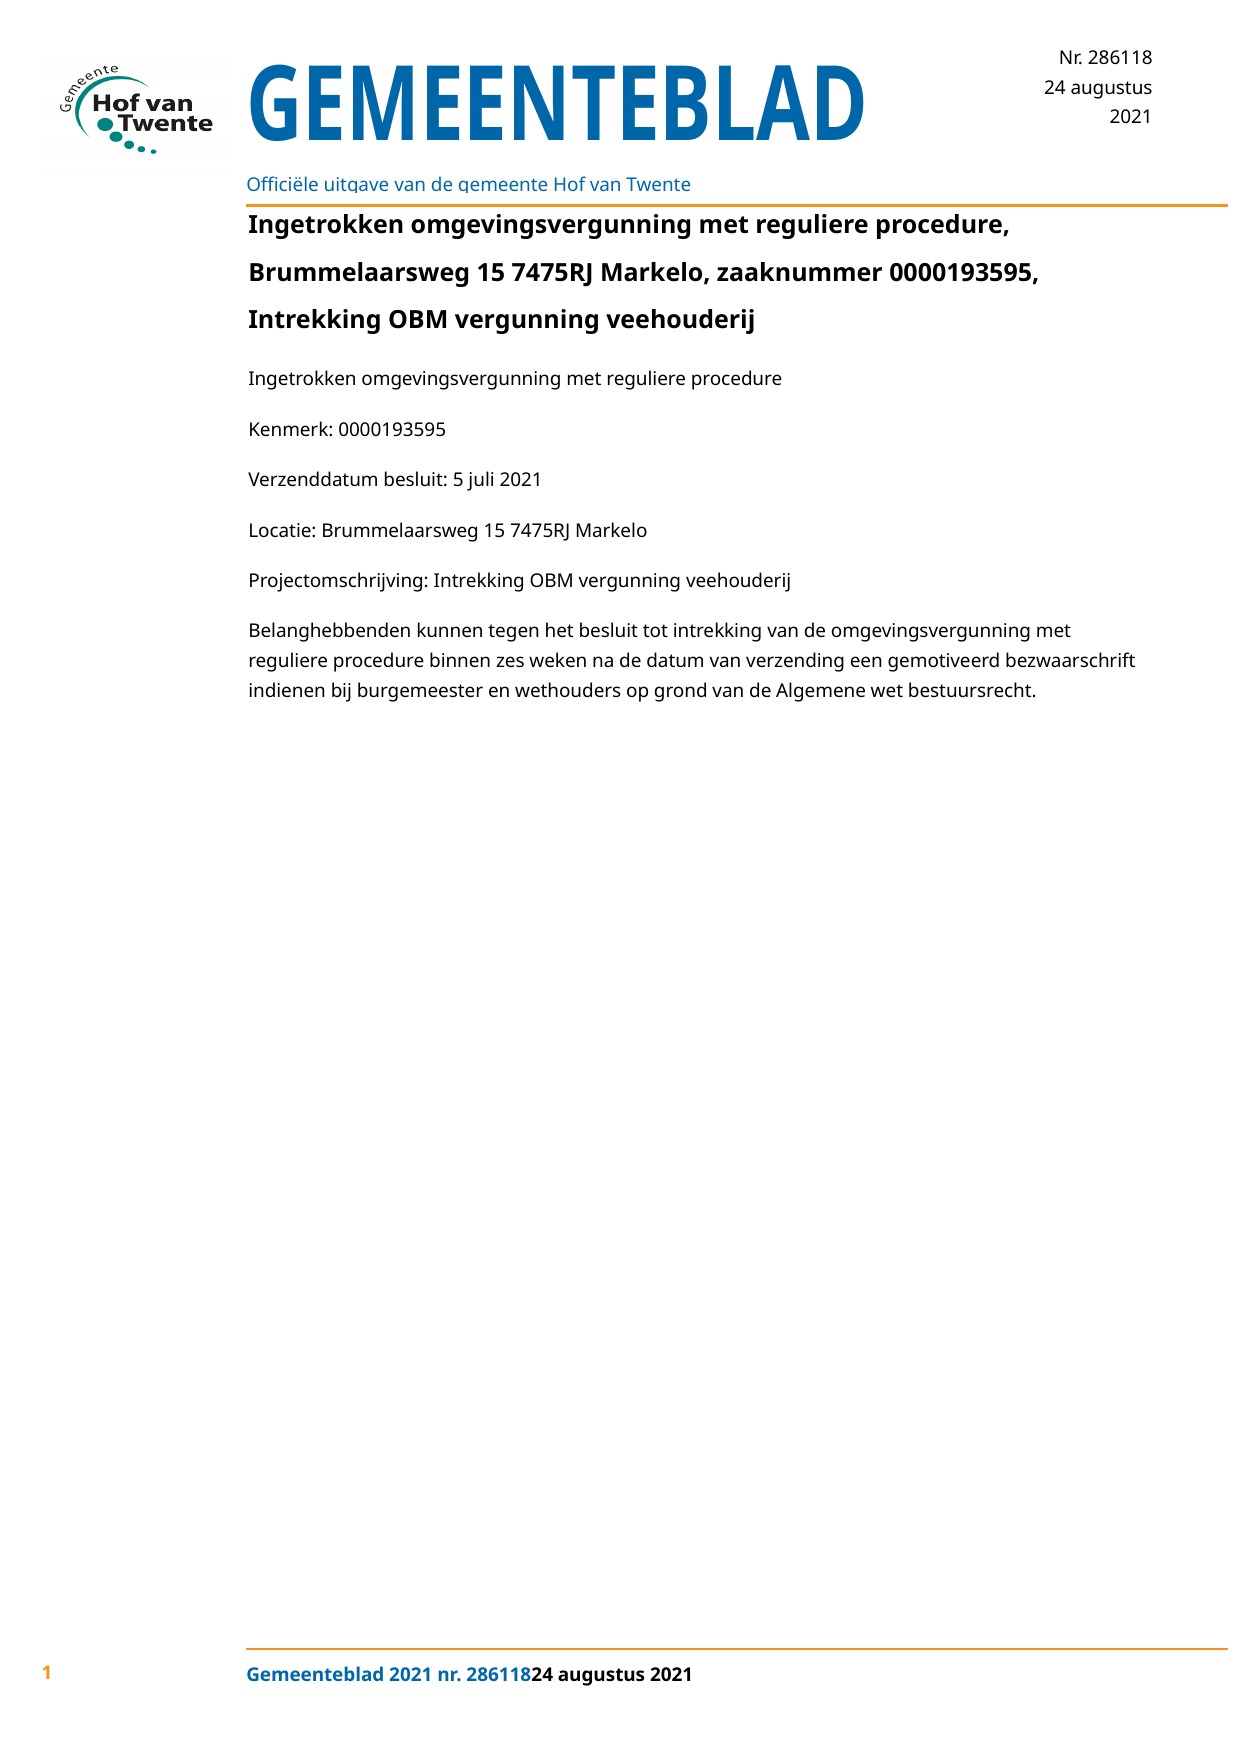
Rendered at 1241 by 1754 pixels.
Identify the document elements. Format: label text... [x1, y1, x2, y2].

text Kenmerk: 0000193595 [248, 416, 1152, 442]
text Projectomschrijving: Intrekking OBM vergunning veehouderij [248, 567, 1152, 593]
text Locatie: Brummelaarsweg 15 7475RJ Markelo [248, 517, 1152, 542]
text Belanghebbenden kunnen tegen het besluit tot intrekking van de omgevingsvergunning met reguliere procedure binnen zes weken na de datum van verzending een gemotiveerd bezwaarschrift indienen bij burgemeester en wethouders op grond van de Algemene wet bestuursrecht. [248, 618, 1152, 702]
text Verzenddatum besluit: 5 juli 2021 [248, 466, 1152, 492]
text Ingetrokken omgevingsvergunning met reguliere procedure, Brummelaarsweg 15 7475RJ Markelo, zaaknummer 0000193595, Intrekking OBM vergunning veehouderij [248, 207, 1152, 336]
text Ingetrokken omgevingsvergunning met reguliere procedure [248, 366, 1152, 391]
picture [41, 47, 231, 172]
